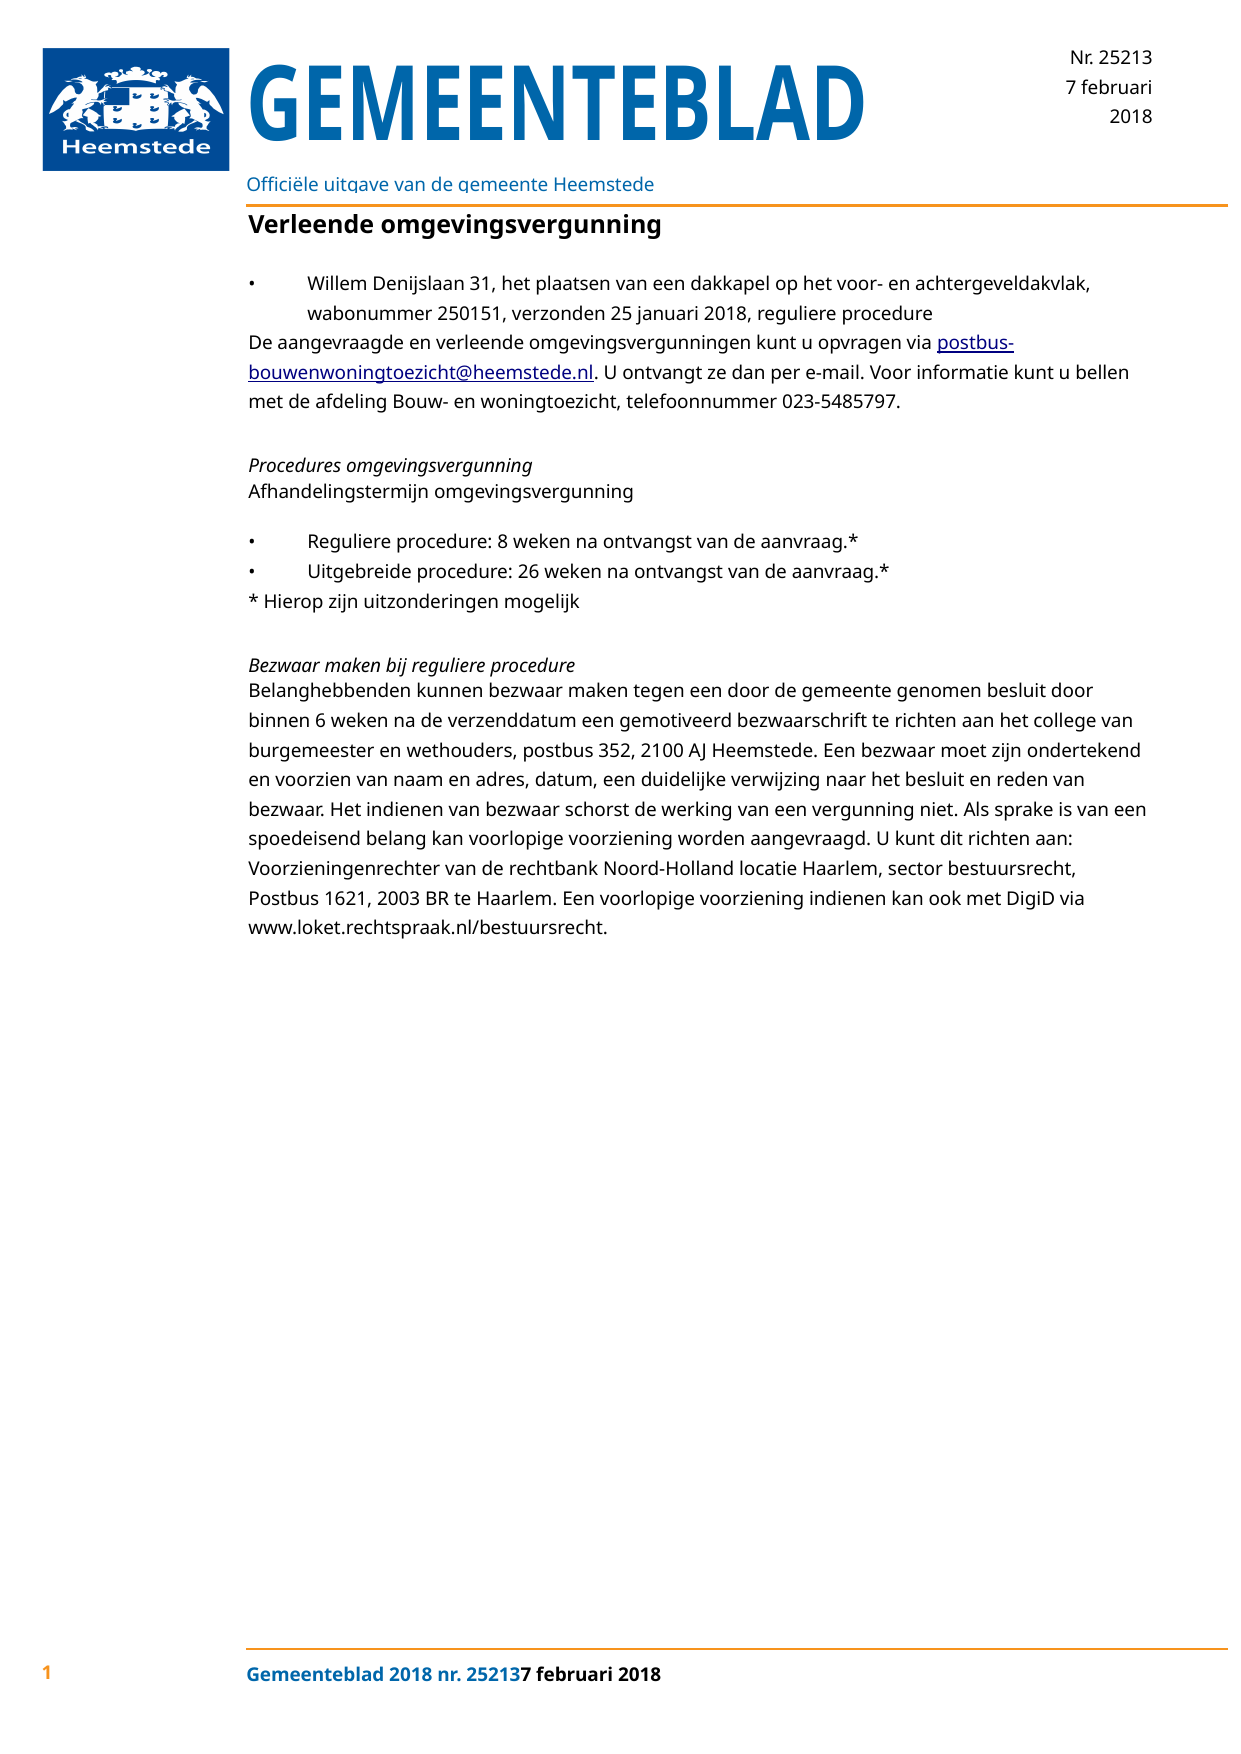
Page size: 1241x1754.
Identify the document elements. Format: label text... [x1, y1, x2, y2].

list Willem Denijslaan 31, het plaatsen van een dakkapel op het voor- en achtergeveldakvlak, wabonummer 250151, verzonden 25 januari 2018, reguliere procedure [248, 270, 1152, 326]
text Verleende omgevingsvergunning [248, 207, 1152, 241]
text * Hierop zijn uitzonderingen mogelijk [248, 588, 1152, 614]
list Uitgebreide procedure: 26 weken na ontvangst van de aanvraag.* [248, 558, 1152, 584]
text Afhandelingstermijn omgevingsvergunning [248, 478, 1152, 504]
list Reguliere procedure: 8 weken na ontvangst van de aanvraag.* [248, 529, 1152, 554]
text Procedures omgevingsvergunning [248, 453, 1152, 478]
text Bezwaar maken bij reguliere procedure [248, 652, 1152, 678]
text Belanghebbenden kunnen bezwaar maken tegen een door de gemeente genomen besluit door binnen 6 weken na de verzenddatum een gemotiveerd bezwaarschrift te richten aan het college van burgemeester en wethouders, postbus 352, 2100 AJ Heemstede. Een bezwaar moet zijn ondertekend en voorzien van naam en adres, datum, een duidelijke verwijzing naar het besluit en reden van bezwaar. Het indienen van bezwaar schorst de werking van een vergunning niet. Als sprake is van een spoedeisend belang kan voorlopige voorziening worden aangevraagd. U kunt dit richten aan: Voorzieningenrechter van de rechtbank Noord-Holland locatie Haarlem, sector bestuursrecht, Postbus 1621, 2003 BR te Haarlem. Een voorlopige voorziening indienen kan ook met DigiD via www.loket.rechtspraak.nl/bestuursrecht. [248, 678, 1152, 940]
text De aangevraagde en verleende omgevingsvergunningen kunt u opvragen via postbus-bouwenwoningtoezicht@heemstede.nl. U ontvangt ze dan per e-mail. Voor informatie kunt u bellen met de afdeling Bouw- en woningtoezicht, telefoonnummer 023-5485797. [248, 329, 1152, 414]
picture [41, 47, 231, 172]
